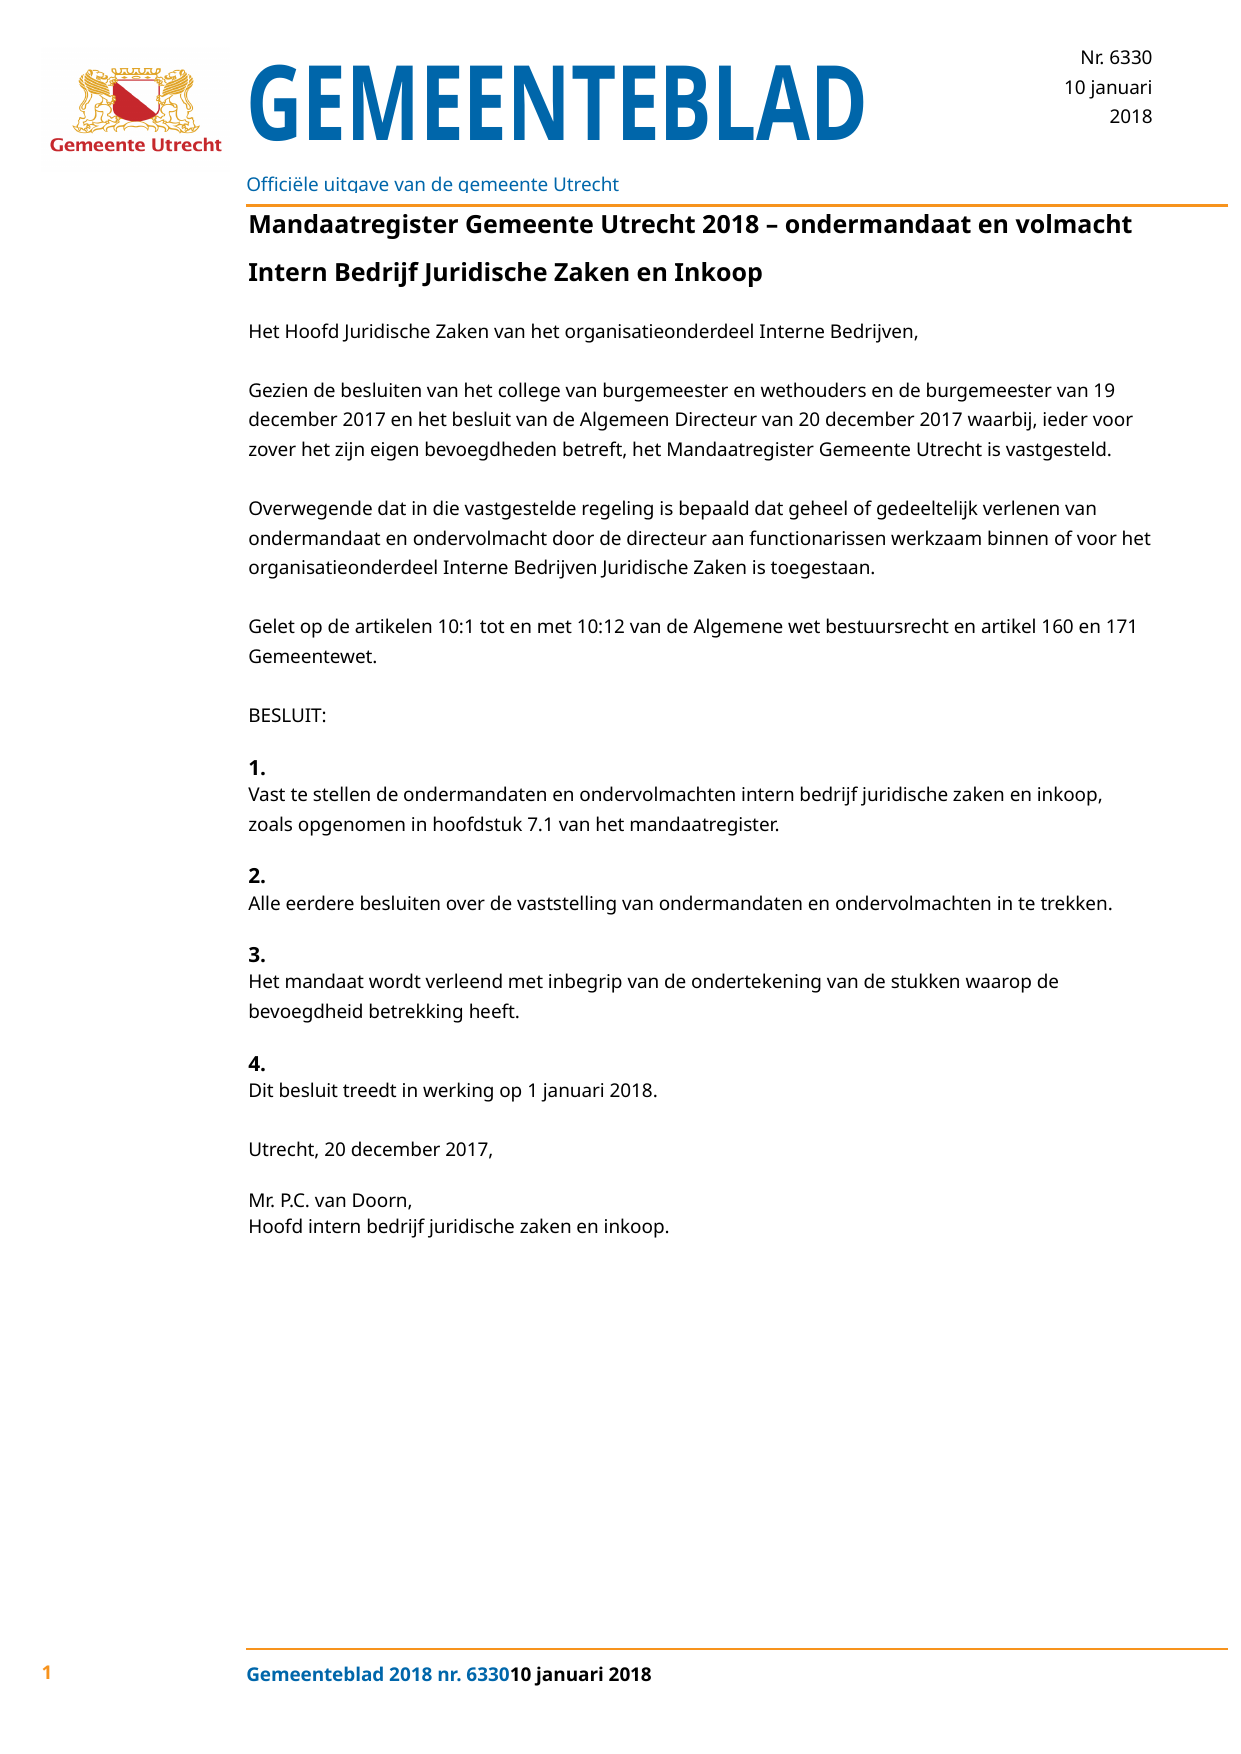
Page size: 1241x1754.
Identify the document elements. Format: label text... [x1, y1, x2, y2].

text BESLUIT: [248, 702, 1152, 728]
picture [41, 47, 231, 172]
text Gelet op de artikelen 10:1 tot en met 10:12 van de Algemene wet bestuursrecht en artikel 160 en 171 Gemeentewet. [248, 614, 1152, 669]
text Het mandaat wordt verleend met inbegrip van de ondertekening van de stukken waarop de bevoegdheid betrekking heeft. [248, 969, 1152, 1024]
text 3. [248, 940, 1152, 969]
text 4. [248, 1049, 1152, 1077]
text Vast te stellen de ondermandaten en ondervolmachten intern bedrijf juridische zaken en inkoop, zoals opgenomen in hoofdstuk 7.1 van het mandaatregister. [248, 781, 1152, 837]
text 2. [248, 861, 1152, 890]
text Gezien de besluiten van het college van burgemeester en wethouders en de burgemeester van 19 december 2017 en het besluit van de Algemeen Directeur van 20 december 2017 waarbij, ieder voor zover het zijn eigen bevoegdheden betreft, het Mandaatregister Gemeente Utrecht is vastgesteld. [248, 377, 1152, 462]
text Het Hoofd Juridische Zaken van het organisatieonderdeel Interne Bedrijven, [248, 318, 1152, 344]
text Mandaatregister Gemeente Utrecht 2018 – ondermandaat en volmacht Intern Bedrijf Juridische Zaken en Inkoop [248, 207, 1152, 288]
text Dit besluit treedt in werking op 1 januari 2018. [248, 1077, 1152, 1103]
text Alle eerdere besluiten over de vaststelling van ondermandaten en ondervolmachten in te trekken. [248, 890, 1152, 916]
text Utrecht, 20 december 2017, [248, 1136, 1152, 1162]
text 1. [248, 753, 1152, 781]
text Overwegende dat in die vastgestelde regeling is bepaald dat geheel of gedeeltelijk verlenen van ondermandaat en ondervolmacht door de directeur aan functionarissen werkzaam binnen of voor het organisatieonderdeel Interne Bedrijven Juridische Zaken is toegestaan. [248, 495, 1152, 580]
text Mr. P.C. van Doorn, [248, 1188, 1152, 1213]
text Hoofd intern bedrijf juridische zaken en inkoop. [248, 1213, 1152, 1239]
